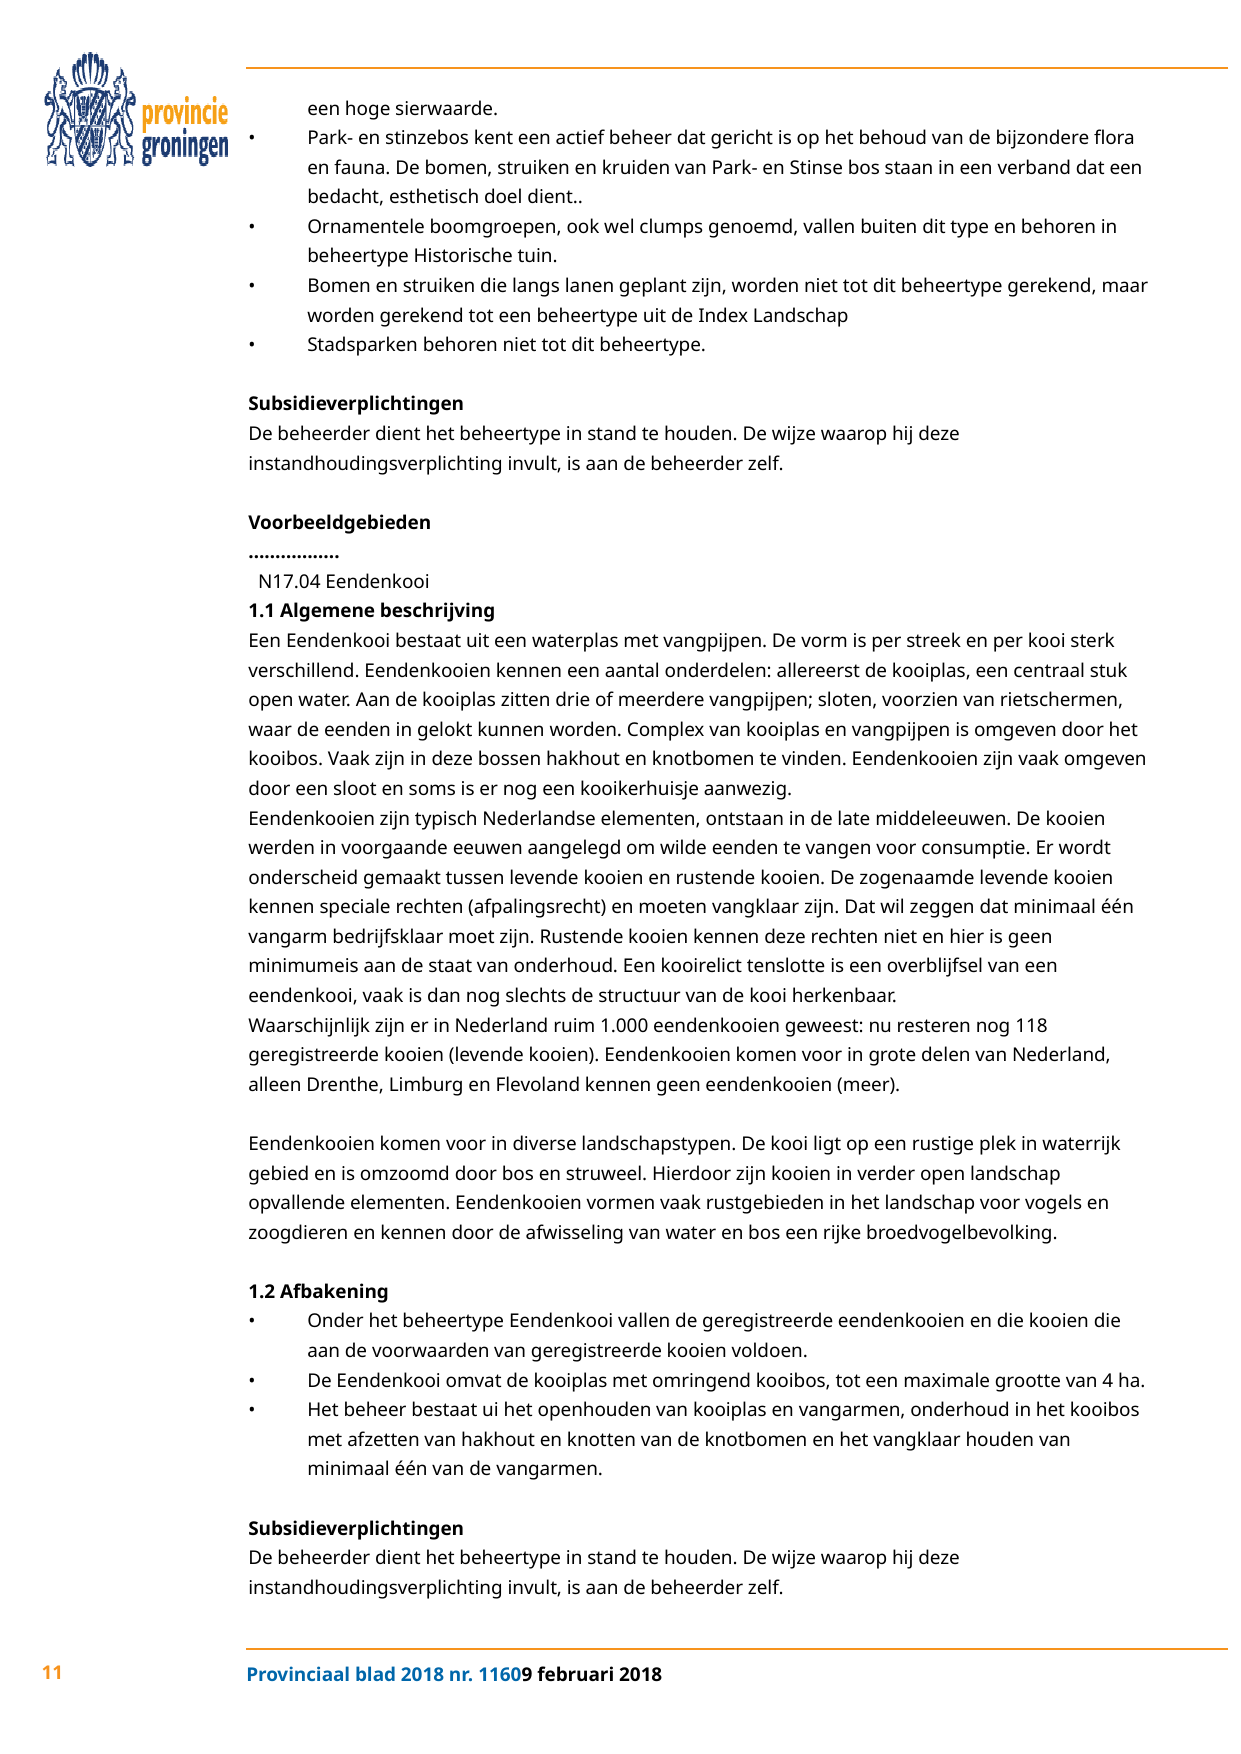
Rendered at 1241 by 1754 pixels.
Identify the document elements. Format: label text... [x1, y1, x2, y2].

list een hoge sierwaarde. [248, 95, 1152, 121]
list Park- en stinzebos kent een actief beheer dat gericht is op het behoud van de bijzondere flora en fauna. De bomen, struiken en kruiden van Park- en Stinse bos staan in een verband dat een bedacht, esthetisch doel dient.. [248, 124, 1152, 209]
text 1.2 Afbakening [248, 1278, 1152, 1304]
text De beheerder dient het beheertype in stand te houden. De wijze waarop hij deze instandhoudingsverplichting invult, is aan de beheerder zelf. [248, 1544, 1152, 1600]
text 1.1 Algemene beschrijving [248, 598, 1152, 623]
text Subsidieverplichtingen [248, 1515, 1152, 1541]
text Eendenkooien zijn typisch Nederlandse elementen, ontstaan in de late middeleeuwen. De kooien werden in voorgaande eeuwen aangelegd om wilde eenden te vangen voor consumptie. Er wordt onderscheid gemaakt tussen levende kooien en rustende kooien. De zogenaamde levende kooien kennen speciale rechten (afpalingsrecht) en moeten vangklaar zijn. Dat wil zeggen dat minimaal één vangarm bedrijfsklaar moet zijn. Rustende kooien kennen deze rechten niet en hier is geen minimumeis aan de staat van onderhoud. Een kooirelict tenslotte is een overblijfsel van een eendenkooi, vaak is dan nog slechts de structuur van de kooi herkenbaar. [248, 805, 1152, 1008]
text Voorbeeldgebieden [248, 509, 1152, 535]
text De beheerder dient het beheertype in stand te houden. De wijze waarop hij deze instandhoudingsverplichting invult, is aan de beheerder zelf. [248, 420, 1152, 476]
list Bomen en struiken die langs lanen geplant zijn, worden niet tot dit beheertype gerekend, maar worden gerekend tot een beheertype uit de Index Landschap [248, 272, 1152, 328]
list De Eendenkooi omvat de kooiplas met omringend kooibos, tot een maximale grootte van 4 ha. [248, 1367, 1152, 1393]
picture [41, 47, 231, 172]
text Een Eendenkooi bestaat uit een waterplas met vangpijpen. De vorm is per streek en per kooi sterk verschillend. Eendenkooien kennen een aantal onderdelen: allereerst de kooiplas, een centraal stuk open water. Aan de kooiplas zitten drie of meerdere vangpijpen; sloten, voorzien van rietschermen, waar de eenden in gelokt kunnen worden. Complex van kooiplas en vangpijpen is omgeven door het kooibos. Vaak zijn in deze bossen hakhout en knotbomen te vinden. Eendenkooien zijn vaak omgeven door een sloot en soms is er nog een kooikerhuisje aanwezig. [248, 627, 1152, 801]
text N17.04 Eendenkooi [248, 568, 1152, 594]
text Waarschijnlijk zijn er in Nederland ruim 1.000 eendenkooien geweest: nu resteren nog 118 geregistreerde kooien (levende kooien). Eendenkooien komen voor in grote delen van Nederland, alleen Drenthe, Limburg en Flevoland kennen geen eendenkooien (meer). [248, 1012, 1152, 1097]
text Eendenkooien komen voor in diverse landschapstypen. De kooi ligt op een rustige plek in waterrijk gebied en is omzoomd door bos en struweel. Hierdoor zijn kooien in verder open landschap opvallende elementen. Eendenkooien vormen vaak rustgebieden in het landschap voor vogels en zoogdieren en kennen door de afwisseling van water en bos een rijke broedvogelbevolking. [248, 1130, 1152, 1245]
text …………….. [248, 538, 1152, 564]
list Ornamentele boomgroepen, ook wel clumps genoemd, vallen buiten dit type en behoren in beheertype Historische tuin. [248, 213, 1152, 268]
text Subsidieverplichtingen [248, 391, 1152, 416]
list Stadsparken behoren niet tot dit beheertype. [248, 331, 1152, 357]
list Het beheer bestaat ui het openhouden van kooiplas en vangarmen, onderhoud in het kooibos met afzetten van hakhout en knotten van de knotbomen en het vangklaar houden van minimaal één van de vangarmen. [248, 1396, 1152, 1481]
list Onder het beheertype Eendenkooi vallen de geregistreerde eendenkooien en die kooien die aan de voorwaarden van geregistreerde kooien voldoen. [248, 1308, 1152, 1363]
